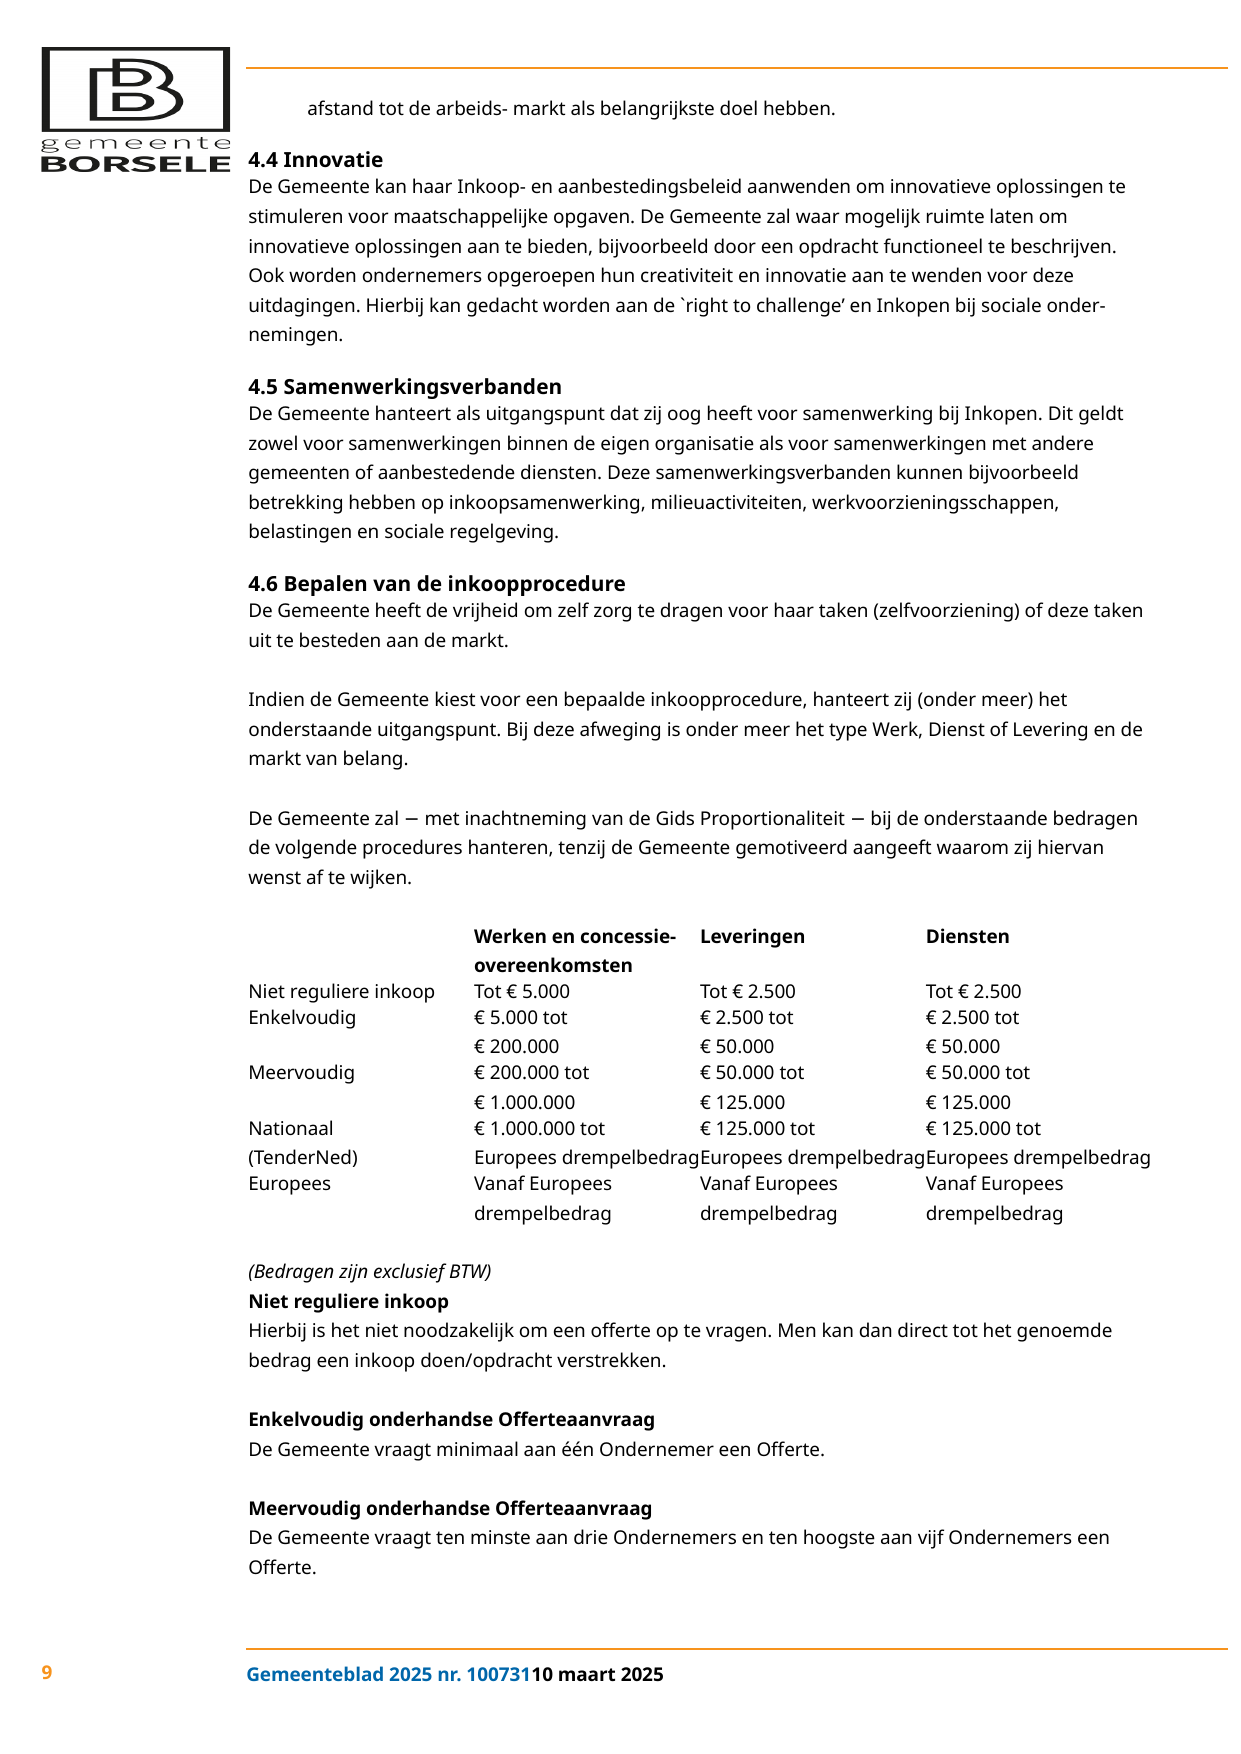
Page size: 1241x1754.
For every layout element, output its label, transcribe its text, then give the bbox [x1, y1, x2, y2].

table_header Diensten [926, 923, 1152, 978]
table_header Werken en concessie- overeenkomsten [474, 923, 700, 978]
text 4.6 Bepalen van de inkoopprocedure [248, 569, 1152, 598]
table_cell Tot € 5.000 [474, 979, 700, 1004]
table_cell € 2.500 tot € 50.000 [700, 1004, 926, 1059]
table_cell Niet reguliere inkoop [248, 979, 474, 1004]
text Niet reguliere inkoop [248, 1288, 1152, 1313]
picture [41, 47, 231, 172]
table_cell Meervoudig [248, 1060, 474, 1115]
text De Gemeente vraagt minimaal aan één Ondernemer een Offerte. [248, 1436, 1152, 1461]
text Indien de Gemeente kiest voor een bepaalde inkoopprocedure, hanteert zij (onder meer) het onderstaande uitgangspunt. Bij deze afweging is onder meer het type Werk, Dienst of Levering en de markt van belang. [248, 686, 1152, 771]
text Enkelvoudig onderhandse Offerteaanvraag [248, 1406, 1152, 1432]
table_cell € 200.000 tot € 1.000.000 [474, 1060, 700, 1115]
text 4.5 Samenwerkingsverbanden [248, 372, 1152, 400]
list afstand tot de arbeids- markt als belangrijkste doel hebben. [248, 95, 1152, 121]
text 4.4 Innovatie [248, 145, 1152, 174]
text De Gemeente hanteert als uitgangspunt dat zij oog heeft voor samenwerking bij Inkopen. Dit geldt zowel voor samenwerkingen binnen de eigen organisatie als voor samenwerkingen met andere gemeenten of aanbestedende diensten. Deze samenwerkingsverbanden kunnen bijvoorbeeld betrekking hebben op inkoopsamenwerking, milieuactiviteiten, werkvoorzieningsschappen, belastingen en sociale regelgeving. [248, 400, 1152, 544]
table_header [248, 923, 474, 978]
table_cell Tot € 2.500 [700, 979, 926, 1004]
table_cell € 50.000 tot € 125.000 [700, 1060, 926, 1115]
table_cell Tot € 2.500 [926, 979, 1152, 1004]
table_cell € 125.000 tot Europees drempelbedrag [926, 1115, 1152, 1170]
table_cell Vanaf Europees drempelbedrag [926, 1170, 1152, 1225]
table_header Leveringen [700, 923, 926, 978]
table_cell € 1.000.000 tot Europees drempelbedrag [474, 1115, 700, 1170]
table_cell Enkelvoudig [248, 1004, 474, 1059]
table_cell Europees [248, 1170, 474, 1225]
text Meervoudig onderhandse Offerteaanvraag [248, 1495, 1152, 1521]
text (Bedragen zijn exclusief BTW) [248, 1258, 1152, 1284]
text De Gemeente zal − met inachtneming van de Gids Proportionaliteit − bij de onderstaande bedragen de volgende procedures hanteren, tenzij de Gemeente gemotiveerd aangeeft waarom zij hiervan wenst af te wijken. [248, 805, 1152, 889]
table_cell Vanaf Europees drempelbedrag [700, 1170, 926, 1225]
text De Gemeente heeft de vrijheid om zelf zorg te dragen voor haar taken (zelfvoorziening) of deze taken uit te besteden aan de markt. [248, 598, 1152, 653]
text De Gemeente kan haar Inkoop- en aanbestedingsbeleid aanwenden om innovatieve oplossingen te stimuleren voor maatschappelijke opgaven. De Gemeente zal waar mogelijk ruimte laten om innovatieve oplossingen aan te bieden, bijvoorbeeld door een opdracht functioneel te beschrijven. Ook worden ondernemers opgeroepen hun creativiteit en innovatie aan te wenden voor deze uitdagingen. Hierbij kan gedacht worden aan de `right to challenge’ en Inkopen bij sociale onder- nemingen. [248, 174, 1152, 347]
table_cell € 50.000 tot € 125.000 [926, 1060, 1152, 1115]
text Hierbij is het niet noodzakelijk om een offerte op te vragen. Men kan dan direct tot het genoemde bedrag een inkoop doen/opdracht verstrekken. [248, 1317, 1152, 1373]
table_cell Nationaal (TenderNed) [248, 1115, 474, 1170]
table_cell € 5.000 tot € 200.000 [474, 1004, 700, 1059]
text De Gemeente vraagt ten minste aan drie Ondernemers en ten hoogste aan vijf Ondernemers een Offerte. [248, 1524, 1152, 1580]
table_cell € 125.000 tot Europees drempelbedrag [700, 1115, 926, 1170]
table_cell Vanaf Europees drempelbedrag [474, 1170, 700, 1225]
table_cell € 2.500 tot € 50.000 [926, 1004, 1152, 1059]
